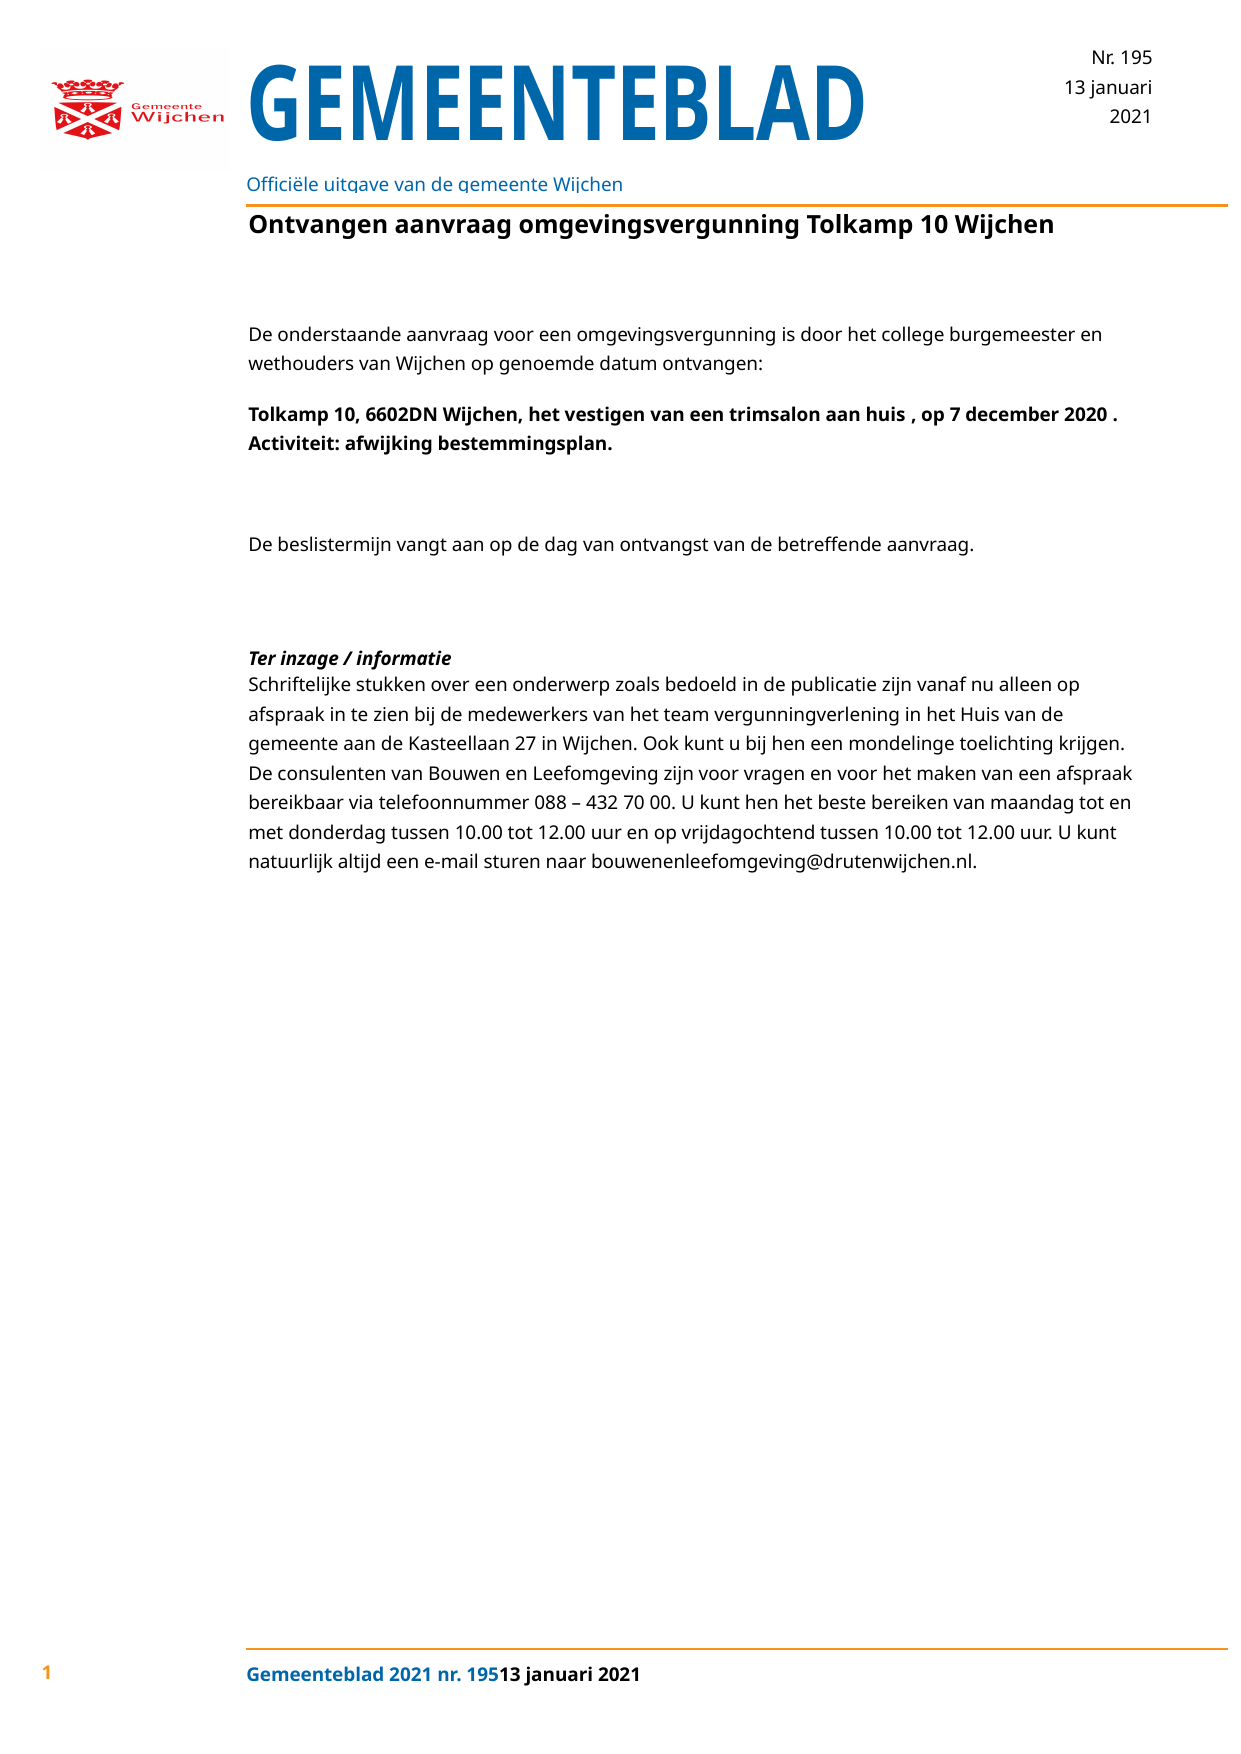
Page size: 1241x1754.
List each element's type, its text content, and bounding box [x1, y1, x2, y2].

text De onderstaande aanvraag voor een omgevingsvergunning is door het college burgemeester en wethouders van Wijchen op genoemde datum ontvangen: [248, 321, 1152, 376]
text Tolkamp 10, 6602DN Wijchen, het vestigen van een trimsalon aan huis , op 7 december 2020 . Activiteit: afwijking bestemmingsplan. [248, 401, 1152, 456]
picture [41, 47, 231, 172]
text Schriftelijke stukken over een onderwerp zoals bedoeld in de publicatie zijn vanaf nu alleen op afspraak in te zien bij de medewerkers van het team vergunningverlening in het Huis van de gemeente aan de Kasteellaan 27 in Wijchen. Ook kunt u bij hen een mondelinge toelichting krijgen. De consulenten van Bouwen en Leefomgeving zijn voor vragen en voor het maken van een afspraak bereikbaar via telefoonnummer 088 – 432 70 00. U kunt hen het beste bereiken van maandag tot en met donderdag tussen 10.00 tot 12.00 uur en op vrijdagochtend tussen 10.00 tot 12.00 uur. U kunt natuurlijk altijd een e-mail sturen naar bouwenenleefomgeving@drutenwijchen.nl. [248, 671, 1152, 874]
text De beslistermijn vangt aan op de dag van ontvangst van de betreffende aanvraag. [248, 531, 1152, 557]
text Ontvangen aanvraag omgevingsvergunning Tolkamp 10 Wijchen [248, 207, 1152, 241]
text Ter inzage / informatie [248, 646, 1152, 671]
